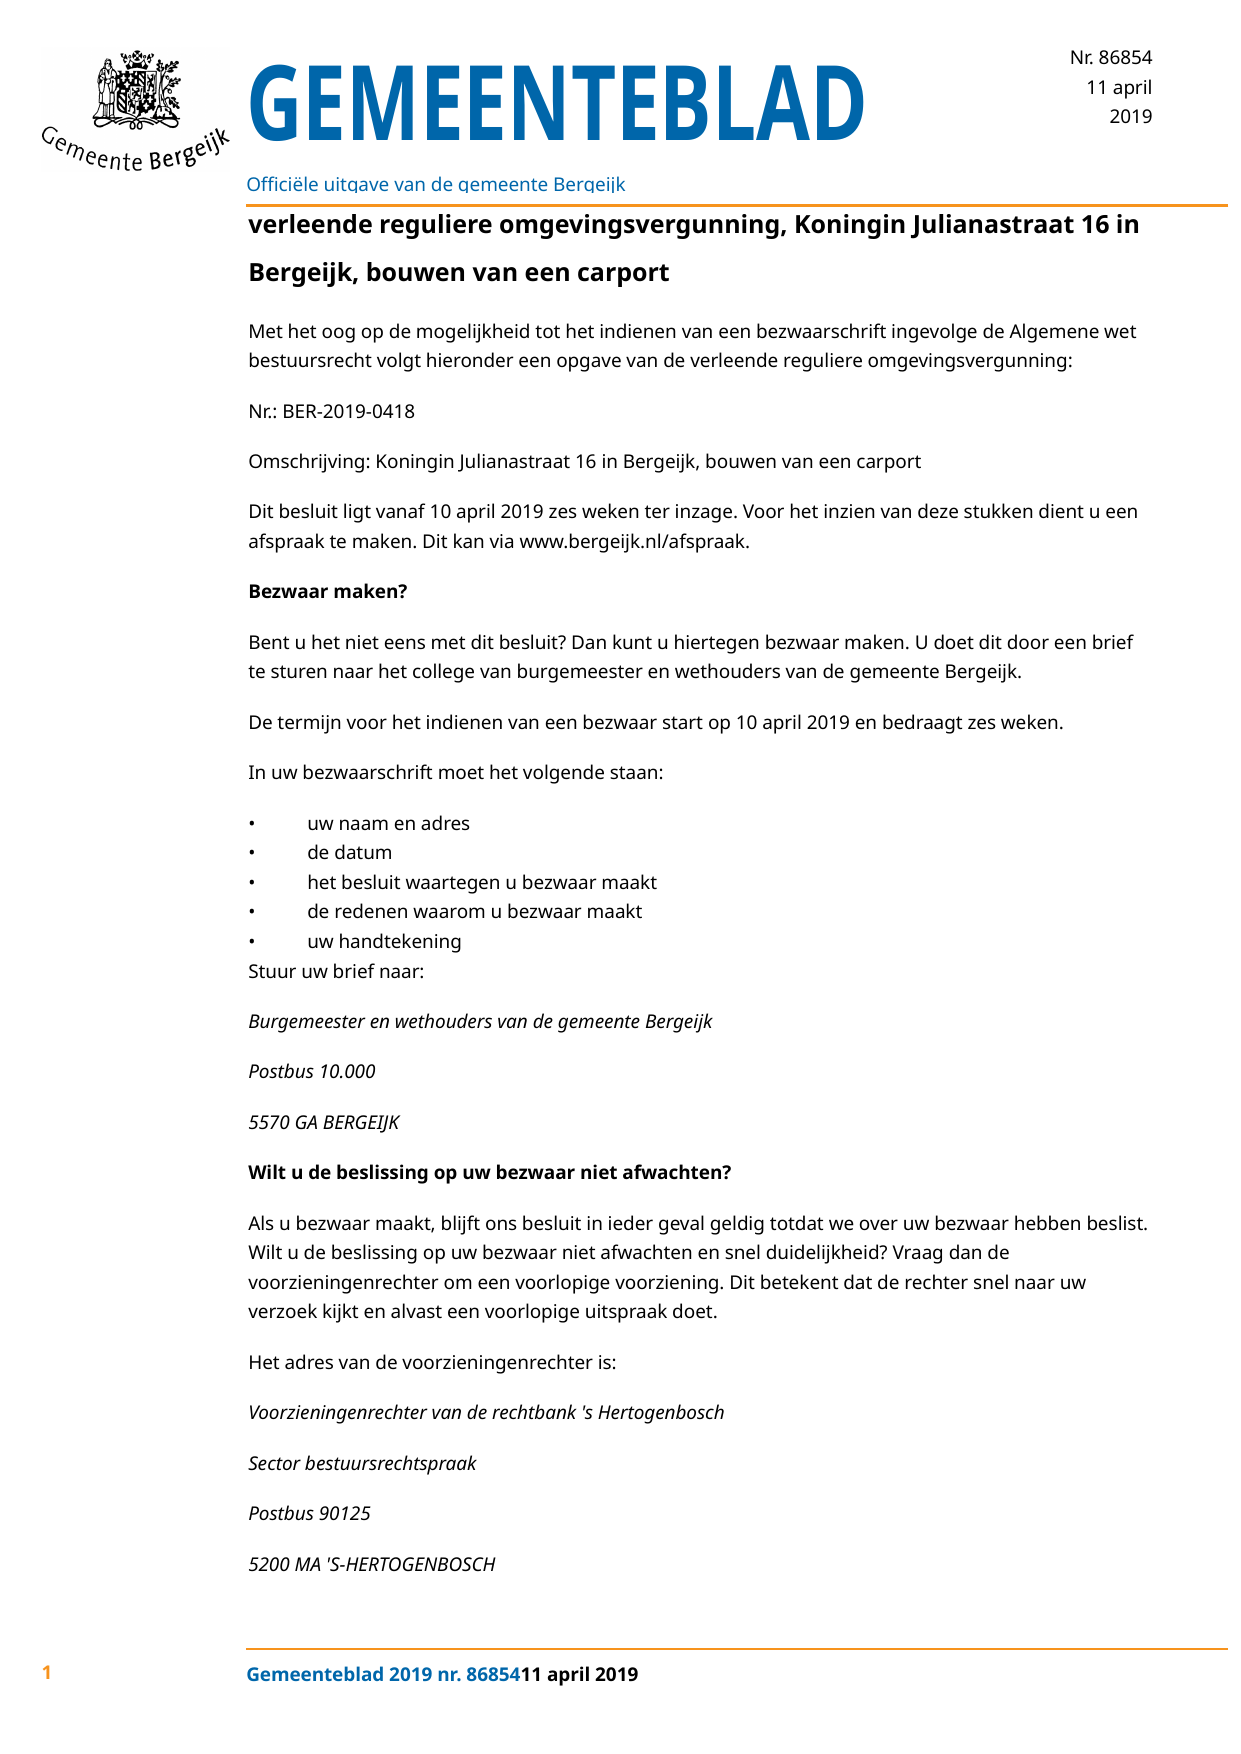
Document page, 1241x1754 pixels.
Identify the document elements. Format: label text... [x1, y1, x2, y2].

text Postbus 90125 [248, 1500, 1152, 1526]
text Met het oog op de mogelijkheid tot het indienen van een bezwaarschrift ingevolge de Algemene wet bestuursrecht volgt hieronder een opgave van de verleende reguliere omgevingsvergunning: [248, 318, 1152, 373]
text Stuur uw brief naar: [248, 958, 1152, 984]
text 5570 GA BERGEIJK [248, 1109, 1152, 1135]
text In uw bezwaarschrift moet het volgende staan: [248, 759, 1152, 785]
text 5200 MA 'S-HERTOGENBOSCH [248, 1551, 1152, 1577]
text Burgemeester en wethouders van de gemeente Bergeijk [248, 1008, 1152, 1034]
text Bent u het niet eens met dit besluit? Dan kunt u hiertegen bezwaar maken. U doet dit door een brief te sturen naar het college van burgemeester en wethouders van de gemeente Bergeijk. [248, 629, 1152, 684]
text verleende reguliere omgevingsvergunning, Koningin Julianastraat 16 in Bergeijk, bouwen van een carport [248, 207, 1152, 288]
text Bezwaar maken? [248, 579, 1152, 604]
list de redenen waarom u bezwaar maakt [248, 899, 1152, 924]
text Als u bezwaar maakt, blijft ons besluit in ieder geval geldig totdat we over uw bezwaar hebben beslist. Wilt u de beslissing op uw bezwaar niet afwachten en snel duidelijkheid? Vraag dan de voorzieningenrechter om een voorlopige voorziening. Dit betekent dat de rechter snel naar uw verzoek kijkt en alvast een voorlopige uitspraak doet. [248, 1210, 1152, 1324]
text Voorzieningenrechter van de rechtbank 's Hertogenbosch [248, 1399, 1152, 1425]
list het besluit waartegen u bezwaar maakt [248, 869, 1152, 895]
picture [41, 47, 231, 172]
text De termijn voor het indienen van een bezwaar start op 10 april 2019 en bedraagt zes weken. [248, 709, 1152, 735]
text Sector bestuursrechtspraak [248, 1450, 1152, 1476]
list uw handtekening [248, 928, 1152, 954]
text Omschrijving: Koningin Julianastraat 16 in Bergeijk, bouwen van een carport [248, 448, 1152, 474]
list de datum [248, 839, 1152, 865]
text Postbus 10.000 [248, 1059, 1152, 1084]
list uw naam en adres [248, 810, 1152, 836]
text Nr.: BER-2019-0418 [248, 398, 1152, 424]
text Wilt u de beslissing op uw bezwaar niet afwachten? [248, 1159, 1152, 1185]
text Het adres van de voorzieningenrechter is: [248, 1349, 1152, 1375]
text Dit besluit ligt vanaf 10 april 2019 zes weken ter inzage. Voor het inzien van deze stukken dient u een afspraak te maken. Dit kan via www.bergeijk.nl/afspraak. [248, 499, 1152, 554]
